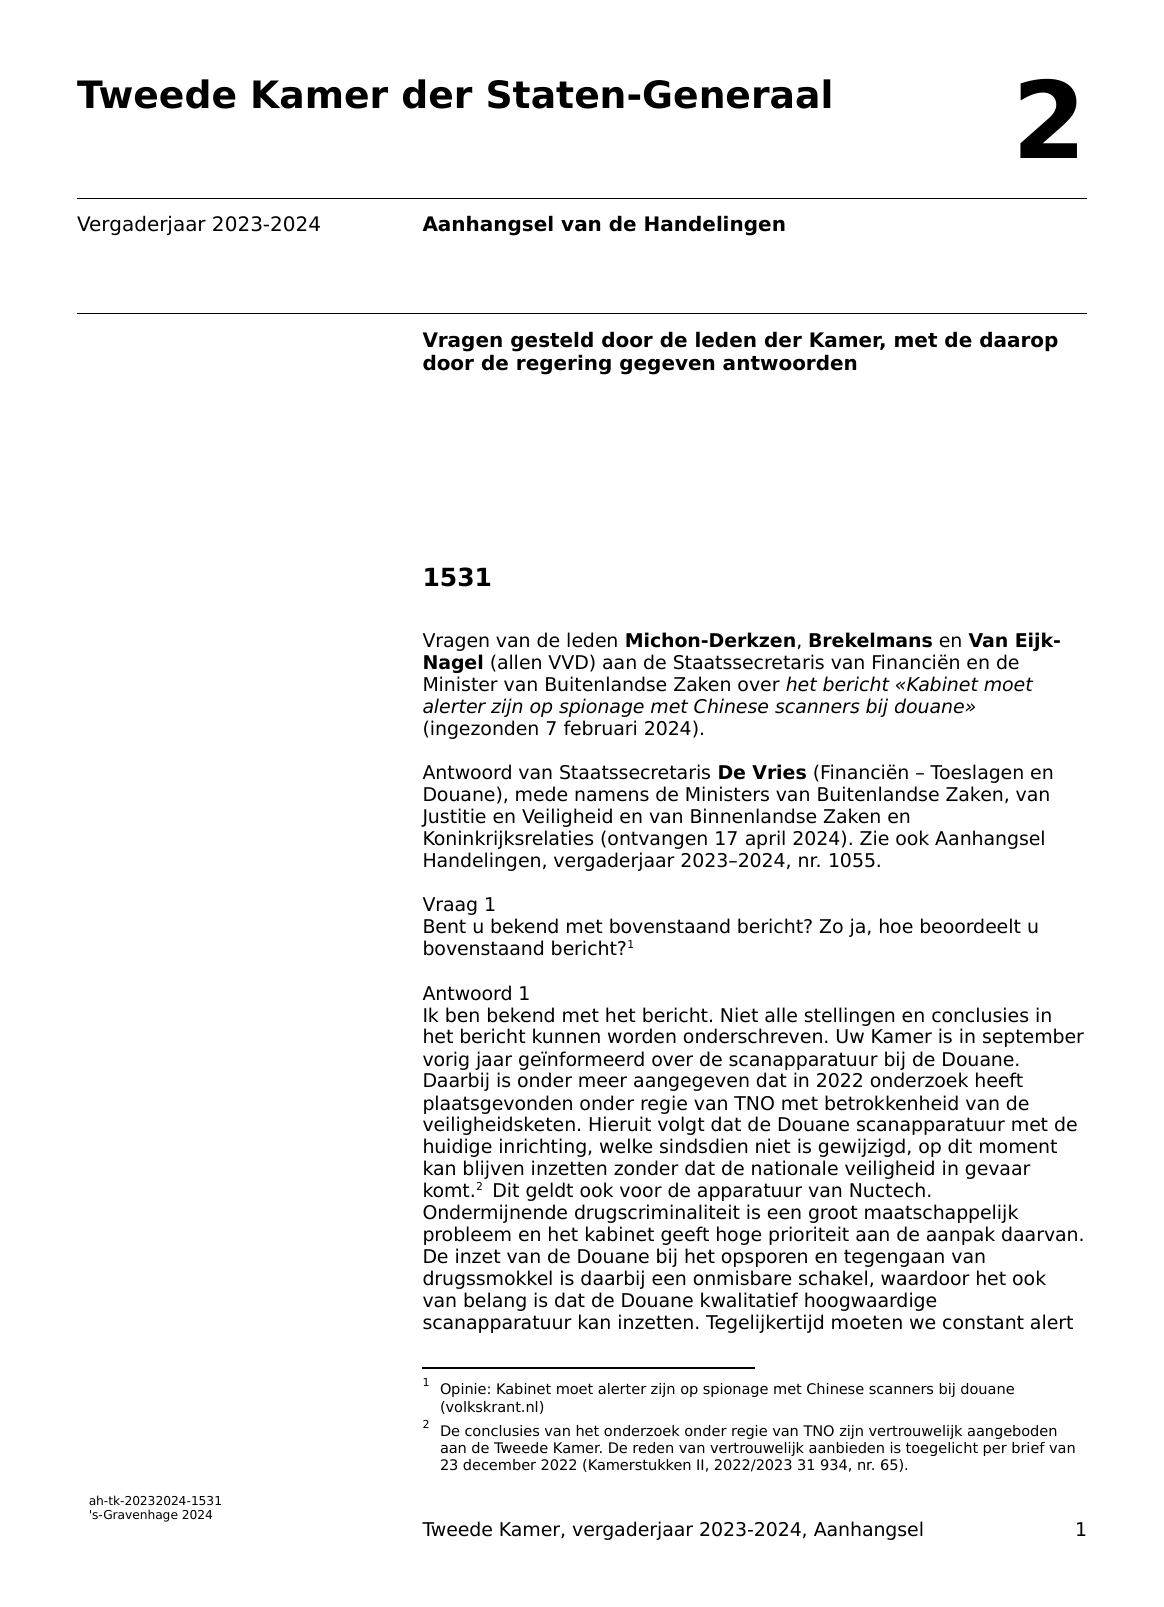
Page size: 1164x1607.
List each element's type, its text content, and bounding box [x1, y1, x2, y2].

text Antwoord van Staatssecretaris De Vries (Financiën – Toeslagen en Douane), mede namens de Ministers van Buitenlandse Zaken, van Justitie en Veiligheid en van Binnenlandse Zaken en Koninkrijksrelaties (ontvangen 17 april 2024). Zie ook Aanhangsel Handelingen, vergaderjaar 2023–2024, nr. 1055. [422, 762, 1087, 872]
table_cell Vragen gesteld door de leden der Kamer, met de daarop door de regering gegeven antwoorden [422, 314, 1087, 375]
text 1531 [422, 563, 1087, 592]
text Ik ben bekend met het bericht. Niet alle stellingen en conclusies in het bericht kunnen worden onderschreven. Uw Kamer is in september vorig jaar geïnformeerd over de scanapparatuur bij de Douane. Daarbij is onder meer aangegeven dat in 2022 onderzoek heeft plaatsgevonden onder regie van TNO met betrokkenheid van de veiligheidsketen. Hieruit volgt dat de Douane scanapparatuur met de huidige inrichting, welke sindsdien niet is gewijzigd, op dit moment kan blijven inzetten zonder dat de nationale veiligheid in gevaar komt. Dit geldt ook voor de apparatuur van Nuctech. [422, 1004, 1087, 1202]
table_cell Aanhangsel van de Handelingen [422, 199, 1087, 313]
table_header 2 [886, 59, 1087, 198]
text Ondermijnende drugscriminaliteit is een groot maatschappelijk probleem en het kabinet geeft hoge prioriteit aan de aanpak daarvan. De inzet van de Douane bij het opsporen en tegengaan van drugssmokkel is daarbij een onmisbare schakel, waardoor het ook van belang is dat de Douane kwalitatief hoogwaardige scanapparatuur kan inzetten. Tegelijkertijd moeten we constant alert [422, 1202, 1087, 1334]
text Vraag 1 [422, 894, 1087, 916]
text Antwoord 1 [422, 982, 1087, 1004]
text ah-tk-20232024-1531 [88, 1494, 323, 1508]
text 's-Gravenhage 2024 [88, 1508, 323, 1522]
text De conclusies van het onderzoek onder regie van TNO zijn vertrouwelijk aangeboden aan de Tweede Kamer. De reden van vertrouwelijk aanbieden is toegelicht per brief van 23 december 2022 (Kamerstukken II, 2022/2023 31 934, nr. 65). [422, 1418, 1087, 1474]
table_cell Vergaderjaar 2023-2024 [77, 199, 422, 313]
text Vragen van de leden Michon-Derkzen, Brekelmans en Van Eijk-Nagel (allen VVD) aan de Staatssecretaris van Financiën en de Minister van Buitenlandse Zaken over het bericht «Kabinet moet alerter zijn op spionage met Chinese scanners bij douane» (ingezonden 7 februari 2024). [422, 630, 1087, 740]
text Opinie: Kabinet moet alerter zijn op spionage met Chinese scanners bij douane (volkskrant.nl) [422, 1377, 1087, 1416]
table_cell [77, 314, 422, 375]
text Bent u bekend met bovenstaand bericht? Zo ja, hoe beoordeelt u bovenstaand bericht? [422, 916, 1087, 960]
table_header Tweede Kamer der Staten-Generaal [77, 59, 886, 198]
